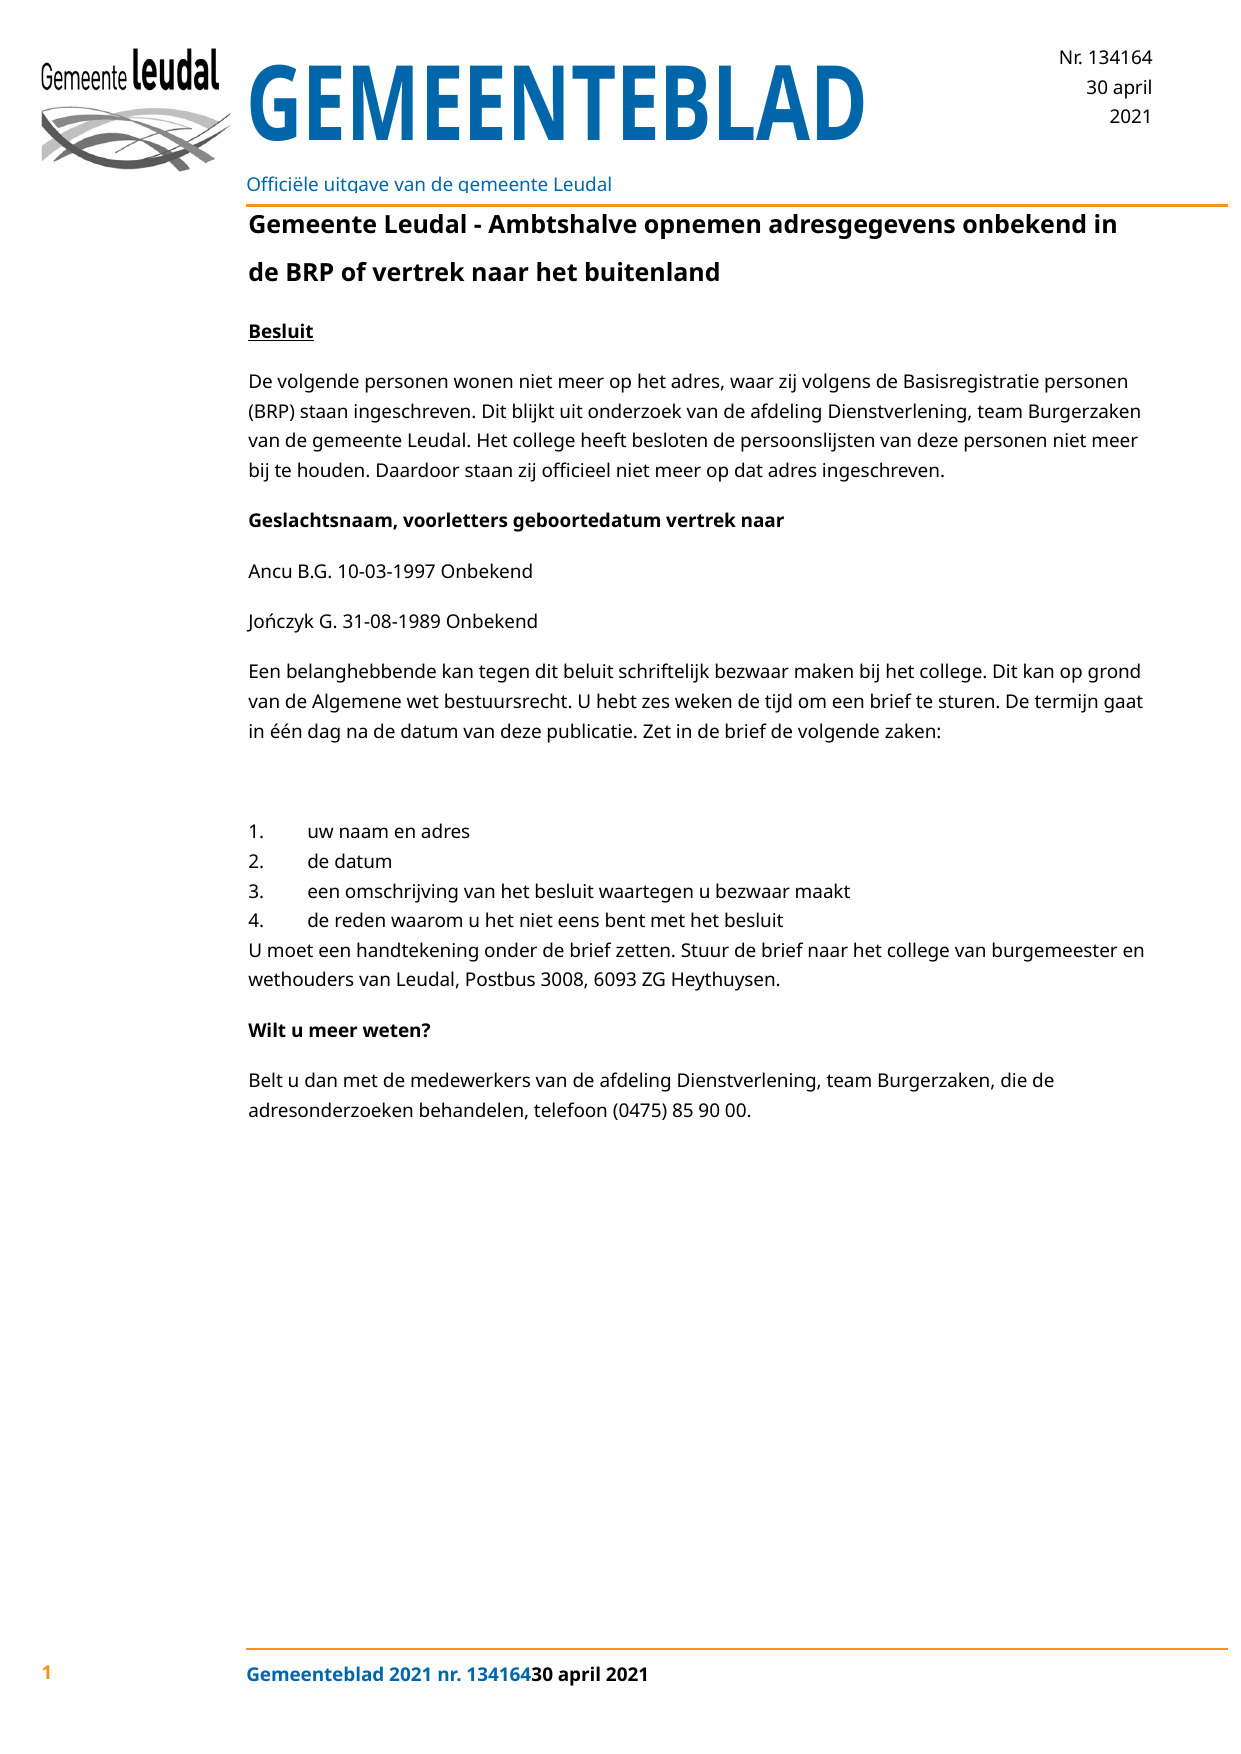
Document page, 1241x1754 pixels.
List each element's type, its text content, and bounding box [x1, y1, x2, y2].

list de reden waarom u het niet eens bent met het besluit [248, 907, 1152, 933]
text Belt u dan met de medewerkers van de afdeling Dienstverlening, team Burgerzaken, die de adresonderzoeken behandelen, telefoon (0475) 85 90 00. [248, 1067, 1152, 1123]
text Gemeente Leudal - Ambtshalve opnemen adresgegevens onbekend in de BRP of vertrek naar het buitenland [248, 207, 1152, 288]
text Geslachtsnaam, voorletters geboortedatum vertrek naar [248, 507, 1152, 533]
text Besluit [248, 318, 1152, 344]
list de datum [248, 848, 1152, 874]
text Een belanghebbende kan tegen dit beluit schriftelijk bezwaar maken bij het college. Dit kan op grond van de Algemene wet bestuursrecht. U hebt zes weken de tijd om een brief te sturen. De termijn gaat in één dag na de datum van deze publicatie. Zet in de brief de volgende zaken: [248, 659, 1152, 744]
list uw naam en adres [248, 819, 1152, 844]
text U moet een handtekening onder de brief zetten. Stuur de brief naar het college van burgemeester en wethouders van Leudal, Postbus 3008, 6093 ZG Heythuysen. [248, 937, 1152, 992]
text Jończyk G. 31-08-1989 Onbekend [248, 608, 1152, 634]
text Ancu B.G. 10-03-1997 Onbekend [248, 558, 1152, 584]
text Wilt u meer weten? [248, 1017, 1152, 1043]
text De volgende personen wonen niet meer op het adres, waar zij volgens de Basisregistratie personen (BRP) staan ingeschreven. Dit blijkt uit onderzoek van de afdeling Dienstverlening, team Burgerzaken van de gemeente Leudal. Het college heeft besloten de persoonslijsten van deze personen niet meer bij te houden. Daardoor staan zij officieel niet meer op dat adres ingeschreven. [248, 368, 1152, 483]
picture [41, 47, 231, 172]
list een omschrijving van het besluit waartegen u bezwaar maakt [248, 878, 1152, 904]
